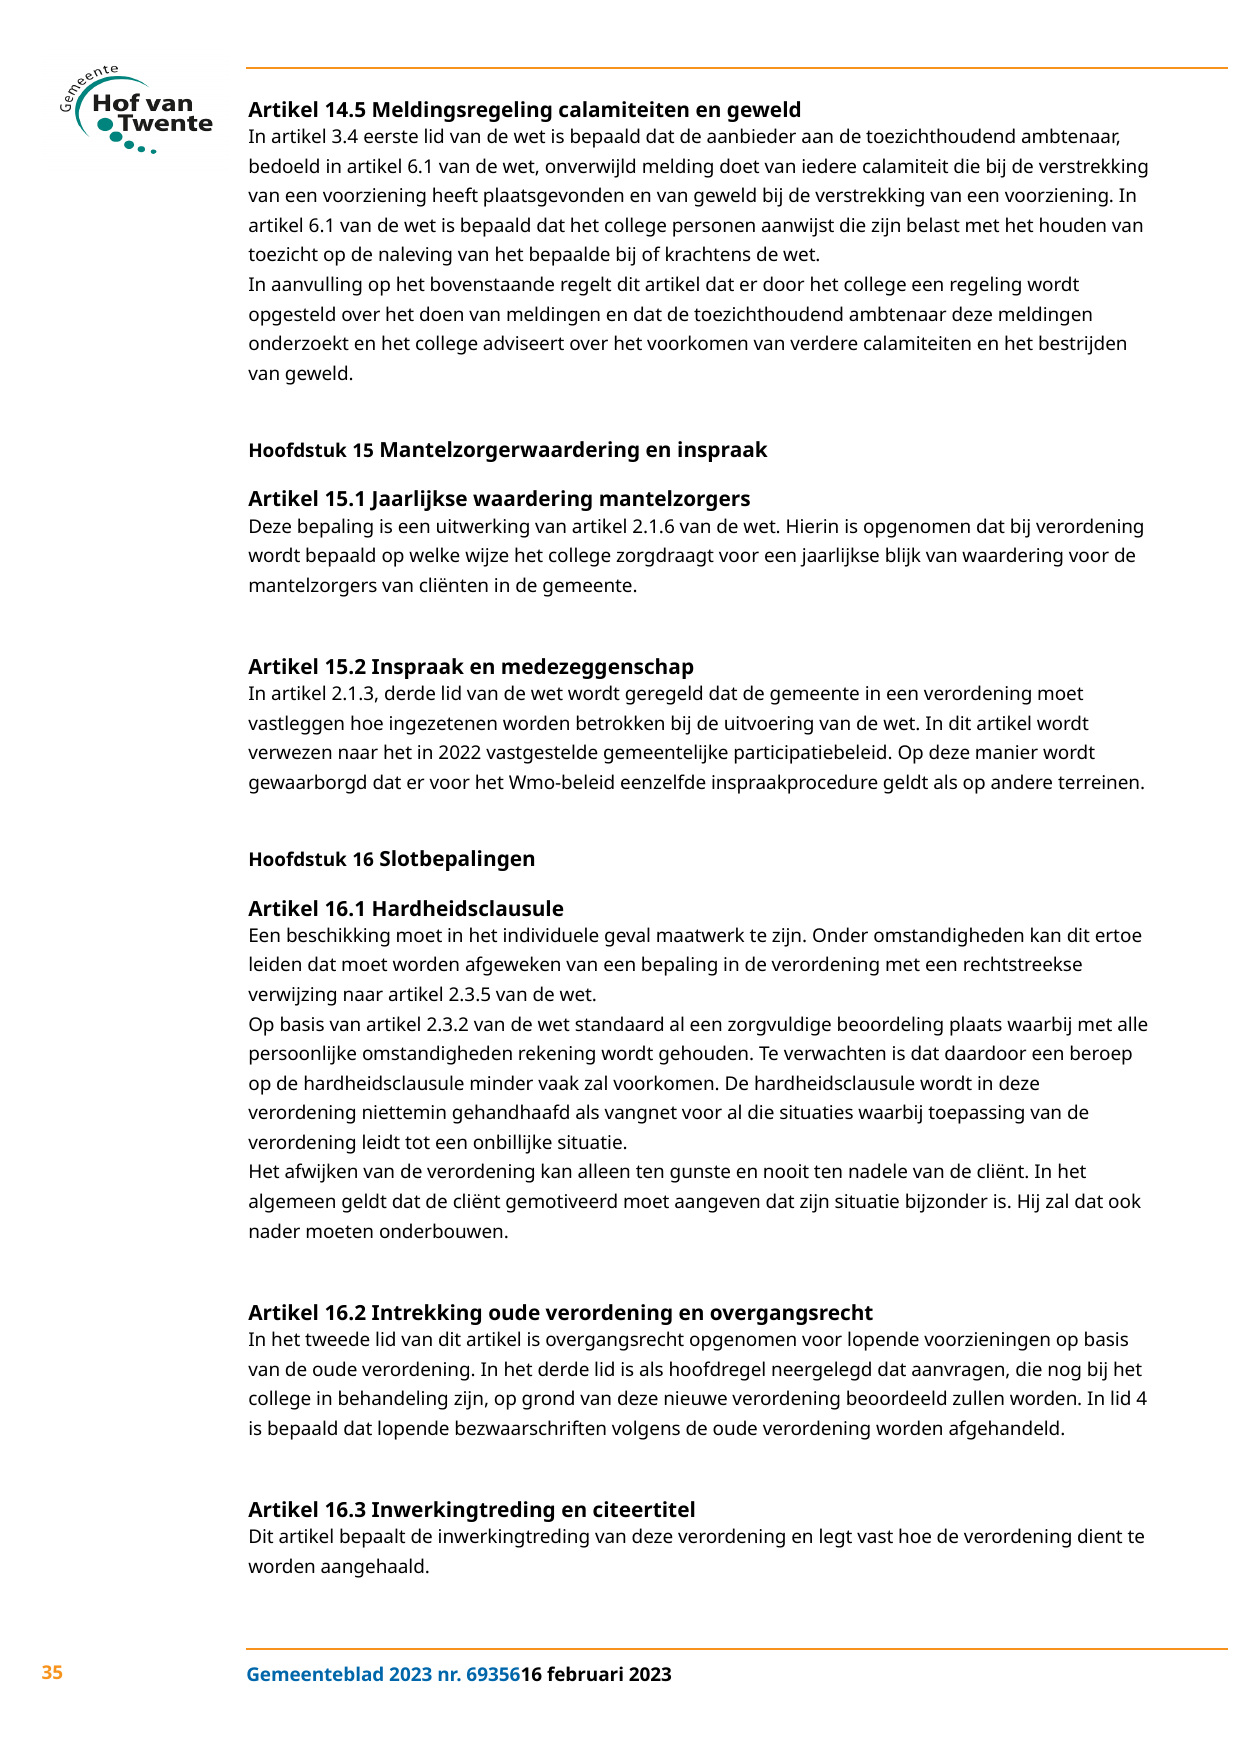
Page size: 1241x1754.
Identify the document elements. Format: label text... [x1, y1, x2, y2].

text Een beschikking moet in het individuele geval maatwerk te zijn. Onder omstandigheden kan dit ertoe leiden dat moet worden afgeweken van een bepaling in de verordening met een rechtstreekse verwijzing naar artikel 2.3.5 van de wet. [248, 922, 1152, 1007]
text Artikel 15.2 Inspraak en medezeggenschap [248, 652, 1152, 680]
text Hoofdstuk 15 Mantelzorgerwaardering en inspraak [248, 435, 1152, 463]
text Hoofdstuk 16 Slotbepalingen [248, 844, 1152, 873]
text Artikel 16.1 Hardheidsclausule [248, 894, 1152, 922]
text Deze bepaling is een uitwerking van artikel 2.1.6 van de wet. Hierin is opgenomen dat bij verordening wordt bepaald op welke wijze het college zorgdraagt voor een jaarlijkse blijk van waardering voor de mantelzorgers van cliënten in de gemeente. [248, 513, 1152, 598]
text Dit artikel bepaalt de inwerkingtreding van deze verordening en legt vast hoe de verordening dient te worden aangehaald. [248, 1523, 1152, 1579]
text In artikel 3.4 eerste lid van de wet is bepaald dat de aanbieder aan de toezichthoudend ambtenaar, bedoeld in artikel 6.1 van de wet, onverwijld melding doet van iedere calamiteit die bij de verstrekking van een voorziening heeft plaatsgevonden en van geweld bij de verstrekking van een voorziening. In artikel 6.1 van de wet is bepaald dat het college personen aanwijst die zijn belast met het houden van toezicht op de naleving van het bepaalde bij of krachtens de wet. [248, 123, 1152, 267]
text Op basis van artikel 2.3.2 van de wet standaard al een zorgvuldige beoordeling plaats waarbij met alle persoonlijke omstandigheden rekening wordt gehouden. Te verwachten is dat daardoor een beroep op de hardheidsclausule minder vaak zal voorkomen. De hardheidsclausule wordt in deze verordening niettemin gehandhaafd als vangnet voor al die situaties waarbij toepassing van de verordening leidt tot een onbillijke situatie. [248, 1011, 1152, 1155]
text In aanvulling op het bovenstaande regelt dit artikel dat er door het college een regeling wordt opgesteld over het doen van meldingen en dat de toezichthoudend ambtenaar deze meldingen onderzoekt en het college adviseert over het voorkomen van verdere calamiteiten en het bestrijden van geweld. [248, 271, 1152, 386]
text In artikel 2.1.3, derde lid van de wet wordt geregeld dat de gemeente in een verordening moet vastleggen hoe ingezetenen worden betrokken bij de uitvoering van de wet. In dit artikel wordt verwezen naar het in 2022 vastgestelde gemeentelijke participatiebeleid. Op deze manier wordt gewaarborgd dat er voor het Wmo-beleid eenzelfde inspraakprocedure geldt als op andere terreinen. [248, 680, 1152, 795]
text Artikel 16.2 Intrekking oude verordening en overgangsrecht [248, 1298, 1152, 1326]
text Artikel 15.1 Jaarlijkse waardering mantelzorgers [248, 484, 1152, 513]
text Artikel 16.3 Inwerkingtreding en citeertitel [248, 1495, 1152, 1523]
picture [41, 47, 231, 172]
text Het afwijken van de verordening kan alleen ten gunste en nooit ten nadele van de cliënt. In het algemeen geldt dat de cliënt gemotiveerd moet aangeven dat zijn situatie bijzonder is. Hij zal dat ook nader moeten onderbouwen. [248, 1159, 1152, 1244]
text Artikel 14.5 Meldingsregeling calamiteiten en geweld [248, 95, 1152, 123]
text In het tweede lid van dit artikel is overgangsrecht opgenomen voor lopende voorzieningen op basis van de oude verordening. In het derde lid is als hoofdregel neergelegd dat aanvragen, die nog bij het college in behandeling zijn, op grond van deze nieuwe verordening beoordeeld zullen worden. In lid 4 is bepaald dat lopende bezwaarschriften volgens de oude verordening worden afgehandeld. [248, 1326, 1152, 1441]
